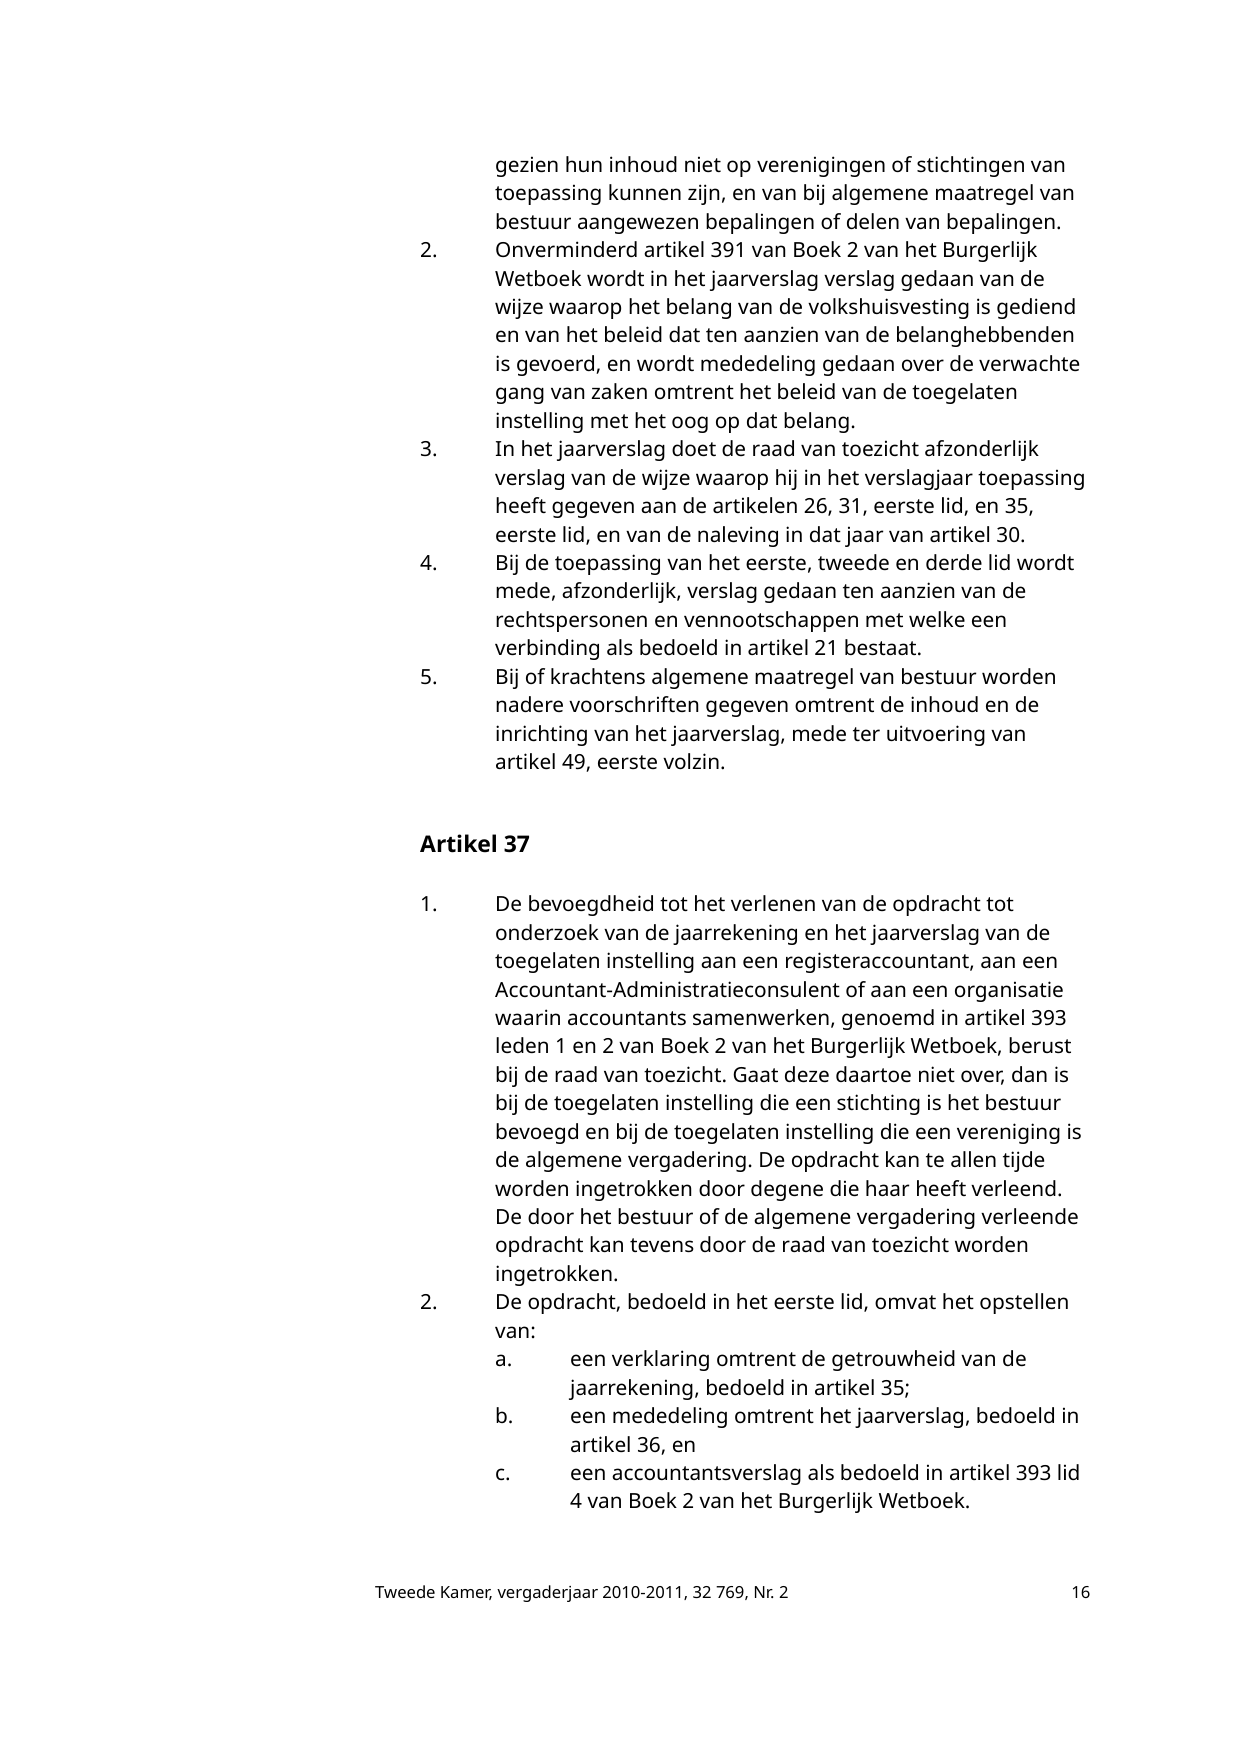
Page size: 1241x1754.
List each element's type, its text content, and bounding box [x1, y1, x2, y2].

list Bij de toepassing van het eerste, tweede en derde lid wordt mede, afzonderlijk, verslag gedaan ten aanzien van de rechtspersonen en vennootschappen met welke een verbinding als bedoeld in artikel 21 bestaat. [420, 548, 1090, 662]
subtitle Artikel 37 [420, 828, 1090, 859]
list een verklaring omtrent de getrouwheid van de jaarrekening, bedoeld in artikel 35; [495, 1344, 1090, 1401]
list De opdracht, bedoeld in het eerste lid, omvat het opstellen van: [420, 1287, 1090, 1344]
list Onverminderd artikel 391 van Boek 2 van het Burgerlijk Wetboek wordt in het jaarverslag verslag gedaan van de wijze waarop het belang van de volkshuisvesting is gediend en van het beleid dat ten aanzien van de belanghebbenden is gevoerd, en wordt mededeling gedaan over de verwachte gang van zaken omtrent het beleid van de toegelaten instelling met het oog op dat belang. [420, 235, 1090, 434]
list Bij of krachtens algemene maatregel van bestuur worden nadere voorschriften gegeven omtrent de inhoud en de inrichting van het jaarverslag, mede ter uitvoering van artikel 49, eerste volzin. [420, 662, 1090, 776]
list gezien hun inhoud niet op verenigingen of stichtingen van toepassing kunnen zijn, en van bij algemene maatregel van bestuur aangewezen bepalingen of delen van bepalingen. [420, 150, 1090, 235]
list De bevoegdheid tot het verlenen van de opdracht tot onderzoek van de jaarrekening en het jaarverslag van de toegelaten instelling aan een registeraccountant, aan een Accountant-Administratieconsulent of aan een organisatie waarin accountants samenwerken, genoemd in artikel 393 leden 1 en 2 van Boek 2 van het Burgerlijk Wetboek, berust bij de raad van toezicht. Gaat deze daartoe niet over, dan is bij de toegelaten instelling die een stichting is het bestuur bevoegd en bij de toegelaten instelling die een vereniging is de algemene vergadering. De opdracht kan te allen tijde worden ingetrokken door degene die haar heeft verleend. De door het bestuur of de algemene vergadering verleende opdracht kan tevens door de raad van toezicht worden ingetrokken. [420, 889, 1090, 1287]
list een accountantsverslag als bedoeld in artikel 393 lid 4 van Boek 2 van het Burgerlijk Wetboek. [495, 1458, 1090, 1515]
list een mededeling omtrent het jaarverslag, bedoeld in artikel 36, en [495, 1401, 1090, 1458]
list In het jaarverslag doet de raad van toezicht afzonderlijk verslag van de wijze waarop hij in het verslagjaar toepassing heeft gegeven aan de artikelen 26, 31, eerste lid, en 35, eerste lid, en van de naleving in dat jaar van artikel 30. [420, 434, 1090, 548]
